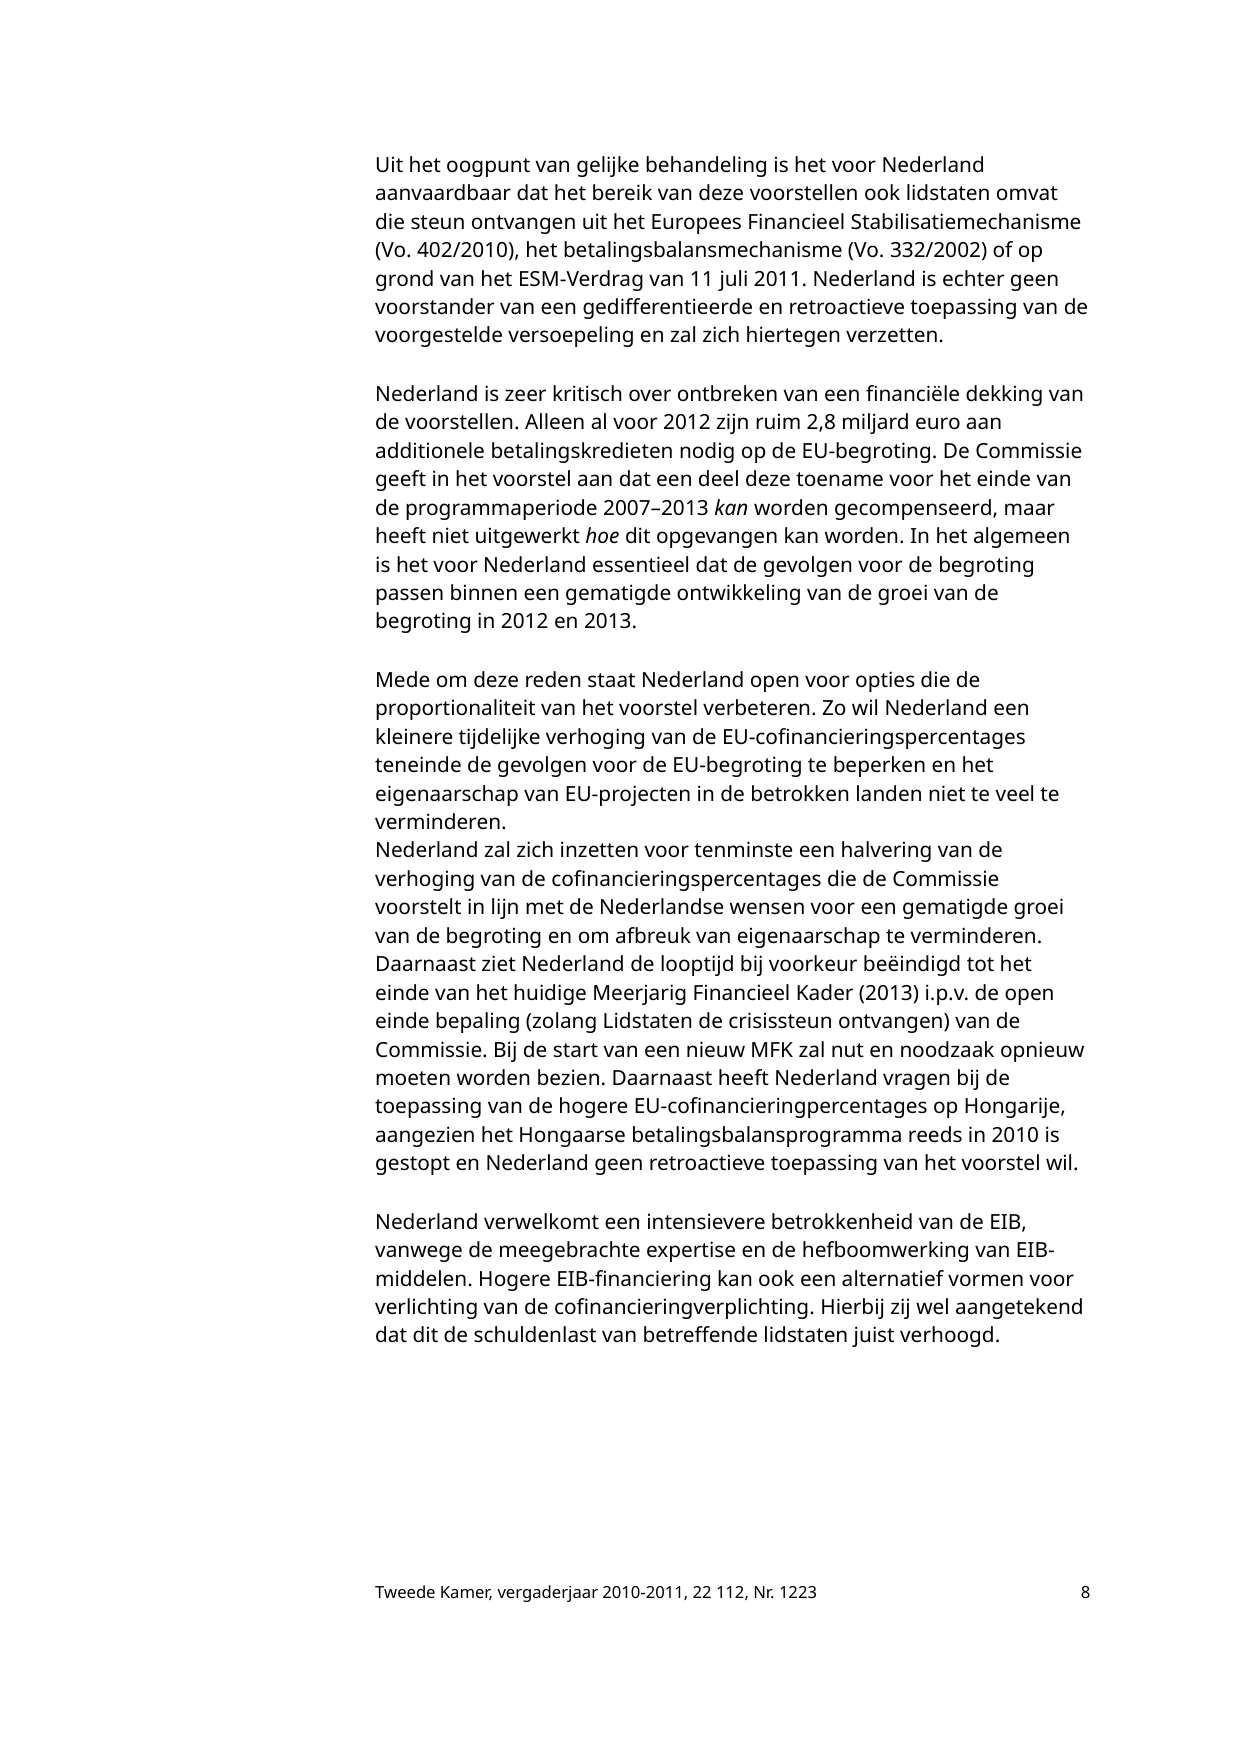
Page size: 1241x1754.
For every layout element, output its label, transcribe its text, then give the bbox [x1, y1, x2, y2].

text Mede om deze reden staat Nederland open voor opties die de proportionaliteit van het voorstel verbeteren. Zo wil Nederland een kleinere tijdelijke verhoging van de EU-cofinancieringspercentages teneinde de gevolgen voor de EU-begroting te beperken en het eigenaarschap van EU-projecten in de betrokken landen niet te veel te verminderen. [375, 665, 1090, 836]
text Nederland verwelkomt een intensievere betrokkenheid van de EIB, vanwege de meegebrachte expertise en de hefboomwerking van EIB-middelen. Hogere EIB-financiering kan ook een alternatief vormen voor verlichting van de cofinancieringverplichting. Hierbij zij wel aangetekend dat dit de schuldenlast van betreffende lidstaten juist verhoogd. [375, 1207, 1090, 1349]
text Nederland is zeer kritisch over ontbreken van een financiële dekking van de voorstellen. Alleen al voor 2012 zijn ruim 2,8 miljard euro aan additionele betalingskredieten nodig op de EU-begroting. De Commissie geeft in het voorstel aan dat een deel deze toename voor het einde van de programmaperiode 2007–2013 kan worden gecompenseerd, maar heeft niet uitgewerkt hoe dit opgevangen kan worden. In het algemeen is het voor Nederland essentieel dat de gevolgen voor de begroting passen binnen een gematigde ontwikkeling van de groei van de begroting in 2012 en 2013. [375, 379, 1090, 635]
text Uit het oogpunt van gelijke behandeling is het voor Nederland aanvaardbaar dat het bereik van deze voorstellen ook lidstaten omvat die steun ontvangen uit het Europees Financieel Stabilisatiemechanisme (Vo. 402/2010), het betalingsbalansmechanisme (Vo. 332/2002) of op grond van het ESM-Verdrag van 11 juli 2011. Nederland is echter geen voorstander van een gedifferentieerde en retroactieve toepassing van de voorgestelde versoepeling en zal zich hiertegen verzetten. [375, 150, 1090, 349]
text Nederland zal zich inzetten voor tenminste een halvering van de verhoging van de cofinancieringspercentages die de Commissie voorstelt in lijn met de Nederlandse wensen voor een gematigde groei van de begroting en om afbreuk van eigenaarschap te verminderen. [375, 836, 1090, 949]
text Daarnaast ziet Nederland de looptijd bij voorkeur beëindigd tot het einde van het huidige Meerjarig Financieel Kader (2013) i.p.v. de open einde bepaling (zolang Lidstaten de crisissteun ontvangen) van de Commissie. Bij de start van een nieuw MFK zal nut en noodzaak opnieuw moeten worden bezien. Daarnaast heeft Nederland vragen bij de toepassing van de hogere EU-cofinancieringpercentages op Hongarije, aangezien het Hongaarse betalingsbalansprogramma reeds in 2010 is gestopt en Nederland geen retroactieve toepassing van het voorstel wil. [375, 949, 1090, 1177]
